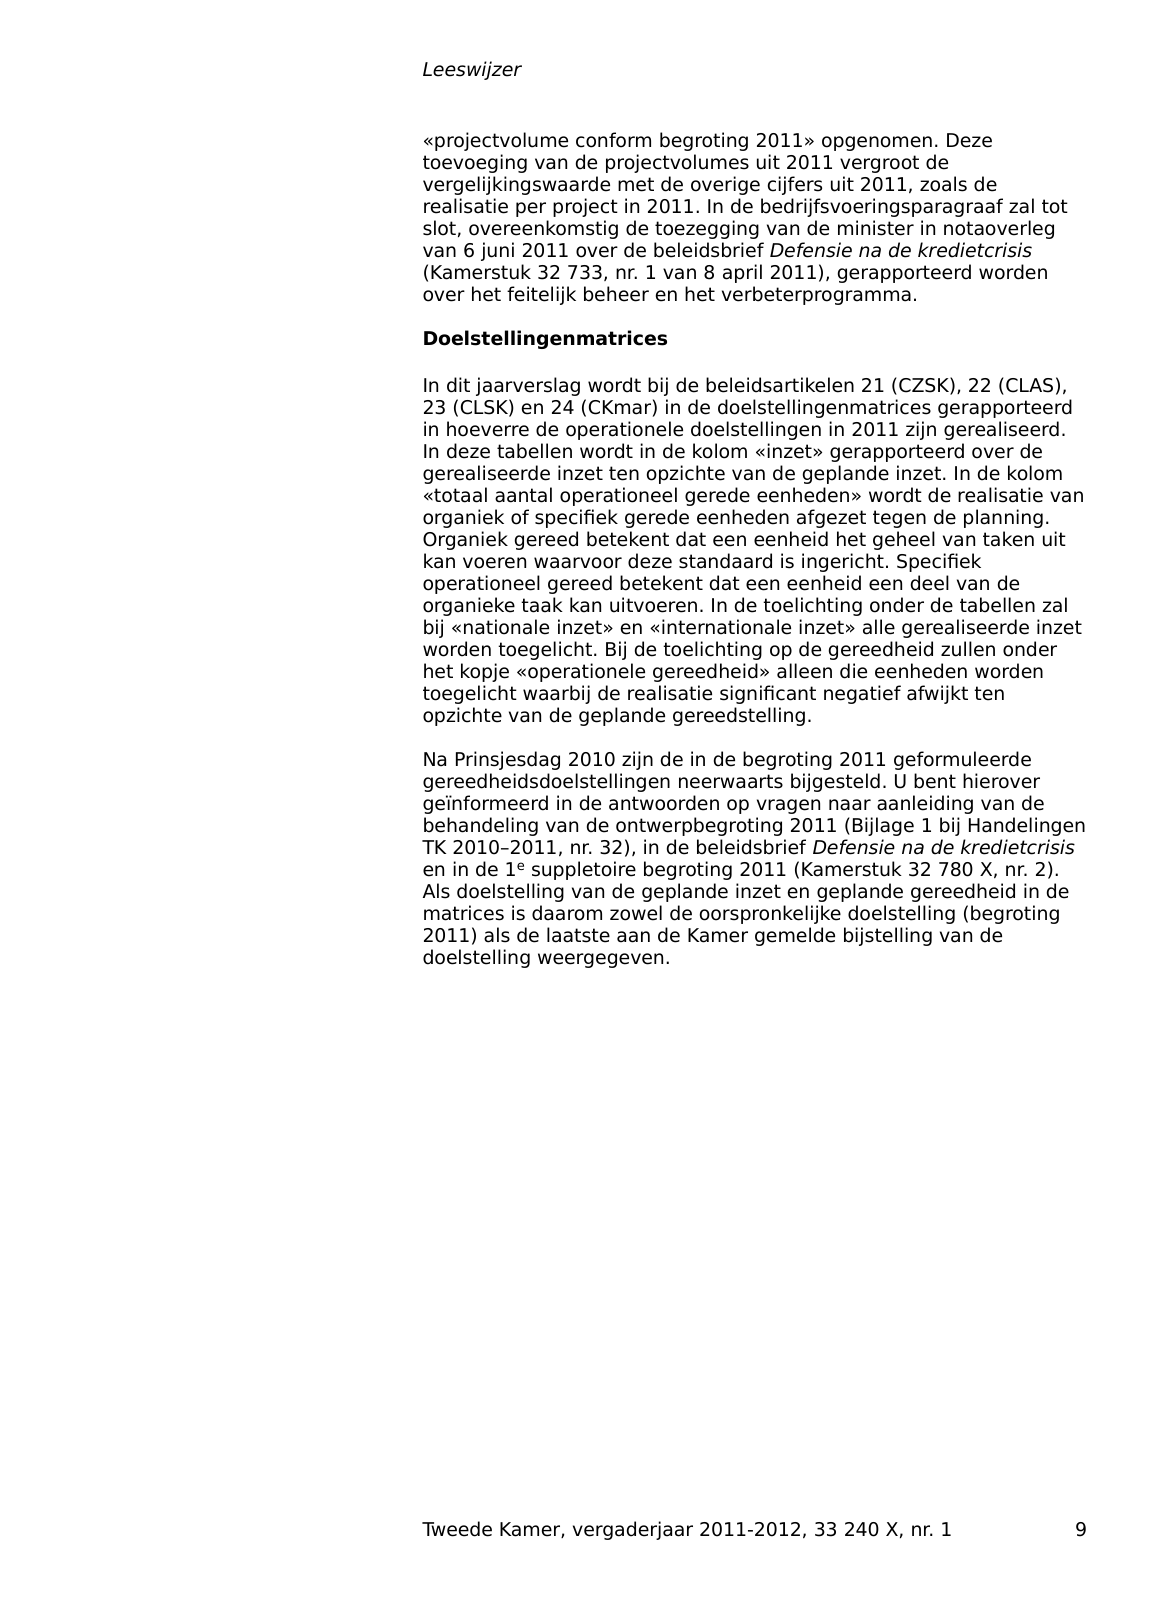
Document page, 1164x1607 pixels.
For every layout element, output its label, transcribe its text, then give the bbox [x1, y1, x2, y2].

subtitle Doelstellingenmatrices [422, 328, 1087, 350]
text In dit jaarverslag wordt bij de beleidsartikelen 21 (CZSK), 22 (CLAS), 23 (CLSK) en 24 (CKmar) in de doelstellingenmatrices gerapporteerd in hoeverre de operationele doelstellingen in 2011 zijn gerealiseerd. In deze tabellen wordt in de kolom «inzet» gerapporteerd over de gerealiseerde inzet ten opzichte van de geplande inzet. In de kolom «totaal aantal operationeel gerede eenheden» wordt de realisatie van organiek of specifiek gerede eenheden afgezet tegen de planning. Organiek gereed betekent dat een eenheid het geheel van taken uit kan voeren waarvoor deze standaard is ingericht. Specifiek operationeel gereed betekent dat een eenheid een deel van de organieke taak kan uitvoeren. In de toelichting onder de tabellen zal bij «nationale inzet» en «internationale inzet» alle gerealiseerde inzet worden toegelicht. Bij de toelichting op de gereedheid zullen onder het kopje «operationele gereedheid» alleen die eenheden worden toegelicht waarbij de realisatie significant negatief afwijkt ten opzichte van de geplande gereedstelling. [422, 375, 1087, 727]
text Na Prinsjesdag 2010 zijn de in de begroting 2011 geformuleerde gereedheidsdoelstellingen neerwaarts bijgesteld. U bent hierover geïnformeerd in de antwoorden op vragen naar aanleiding van de behandeling van de ontwerpbegroting 2011 (Bijlage 1 bij Handelingen TK 2010–2011, nr. 32), in de beleidsbrief Defensie na de kredietcrisis en in de 1e suppletoire begroting 2011 (Kamerstuk 32 780 X, nr. 2). Als doelstelling van de geplande inzet en geplande gereedheid in de matrices is daarom zowel de oorspronkelijke doelstelling (begroting 2011) als de laatste aan de Kamer gemelde bijstelling van de doelstelling weergegeven. [422, 749, 1087, 968]
text «projectvolume conform begroting 2011» opgenomen. Deze toevoeging van de projectvolumes uit 2011 vergroot de vergelijkingswaarde met de overige cijfers uit 2011, zoals de realisatie per project in 2011. In de bedrijfsvoeringsparagraaf zal tot slot, overeenkomstig de toezegging van de minister in notaoverleg van 6 juni 2011 over de beleidsbrief Defensie na de kredietcrisis (Kamerstuk 32 733, nr. 1 van 8 april 2011), gerapporteerd worden over het feitelijk beheer en het verbeterprogramma. [422, 130, 1087, 306]
